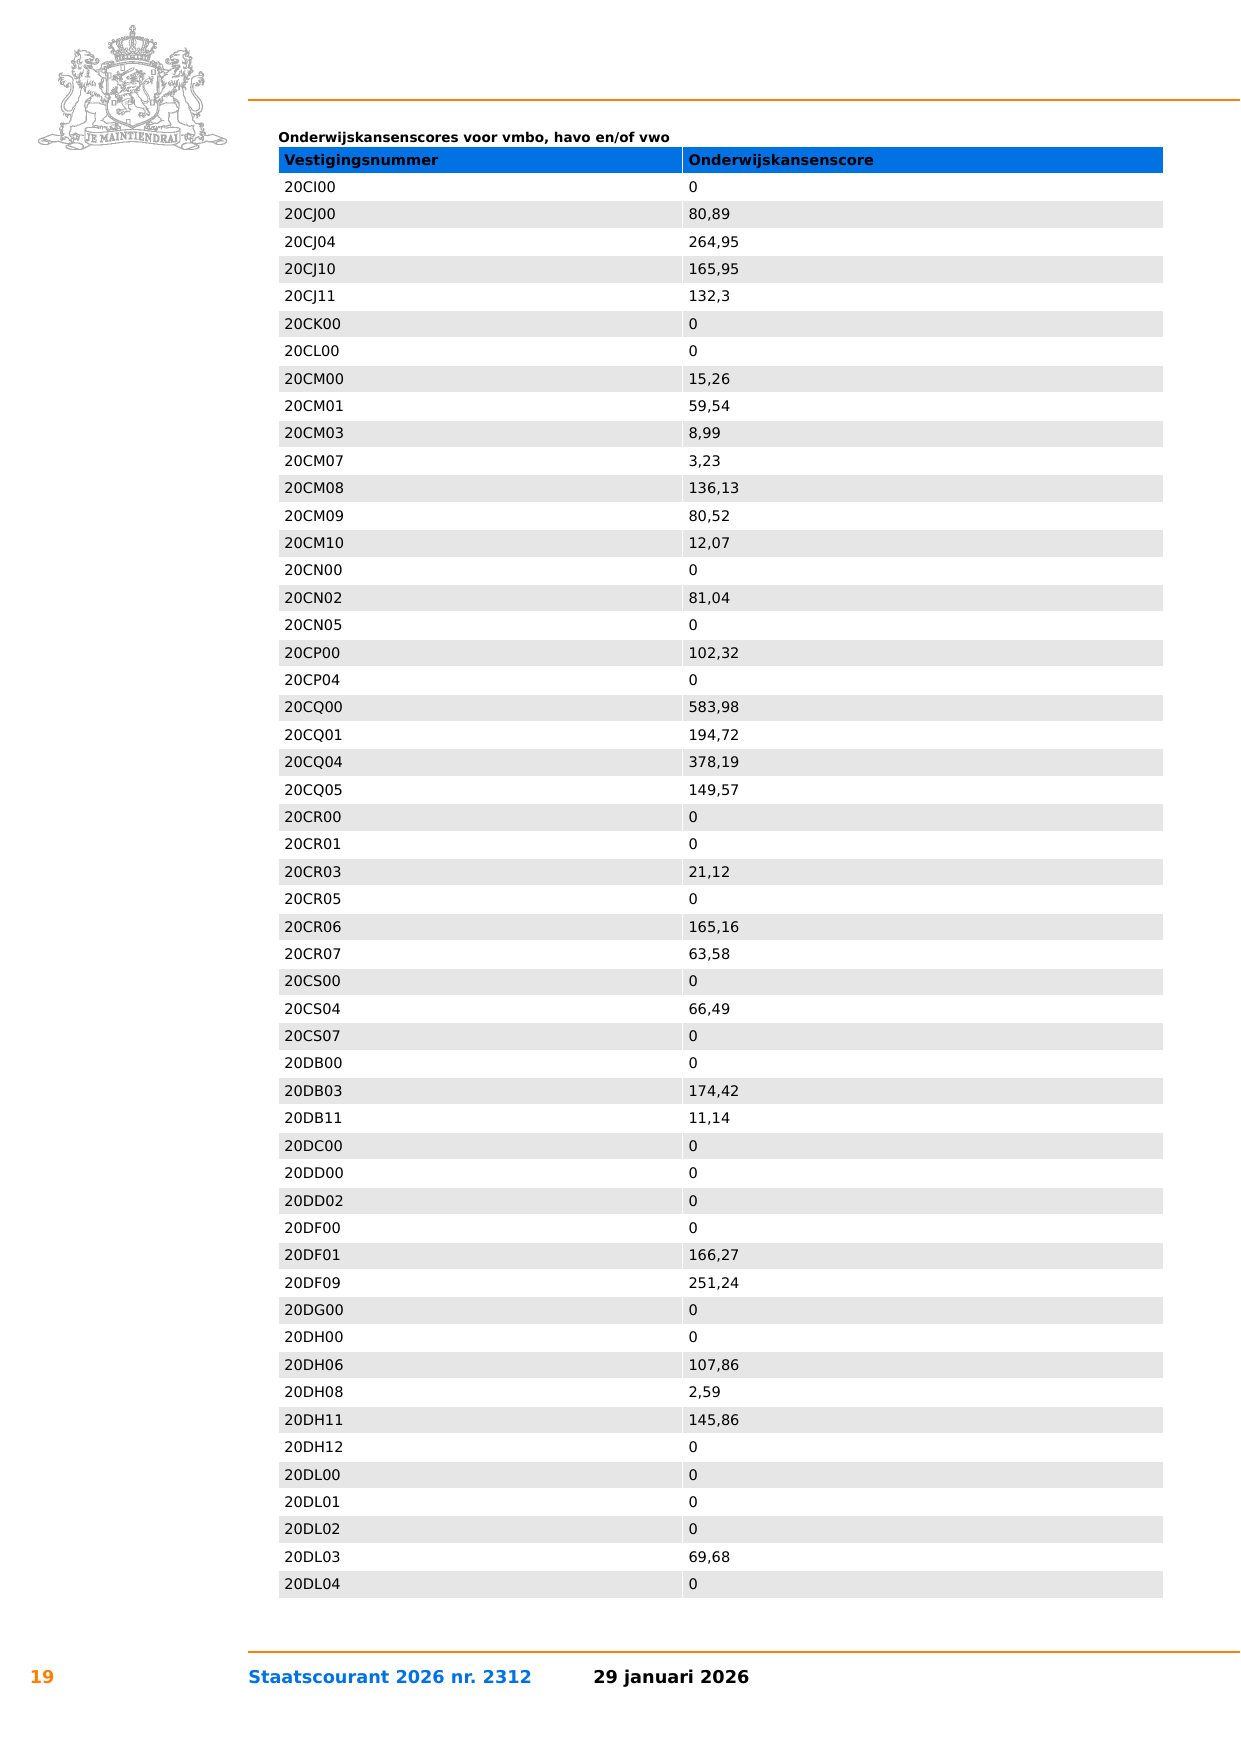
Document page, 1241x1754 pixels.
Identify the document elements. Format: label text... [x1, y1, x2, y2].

table_cell 0 [683, 1489, 1163, 1515]
table_cell 20CQ05 [279, 777, 682, 803]
table_cell 0 [683, 311, 1163, 337]
table_cell 20CJ04 [279, 229, 682, 255]
table_cell 0 [683, 1325, 1163, 1351]
table_cell 20CN02 [279, 585, 682, 611]
table_cell 20CR05 [279, 886, 682, 913]
table_cell 107,86 [683, 1352, 1163, 1378]
table_cell 0 [683, 969, 1163, 995]
table_cell 165,95 [683, 256, 1163, 283]
table_cell Vestigingsnummer [279, 147, 682, 173]
table_header Onderwijskansenscores voor vmbo, havo en/of vwo [278, 130, 1163, 146]
table_cell 20DL02 [279, 1516, 682, 1543]
table_cell 20CR03 [279, 859, 682, 885]
table_cell 20DH12 [279, 1434, 682, 1461]
table_cell 20DF00 [279, 1215, 682, 1241]
table_cell 0 [683, 886, 1163, 913]
table_cell 20CK00 [279, 311, 682, 337]
table_cell 20CN05 [279, 613, 682, 639]
table_cell 80,89 [683, 201, 1163, 228]
table_cell 80,52 [683, 503, 1163, 529]
table_cell 20DH06 [279, 1352, 682, 1378]
table_cell 0 [683, 1297, 1163, 1324]
table_cell 0 [683, 174, 1163, 200]
table_cell 81,04 [683, 585, 1163, 611]
table_cell 20CM01 [279, 393, 682, 419]
table_cell 20DL01 [279, 1489, 682, 1515]
table_cell 0 [683, 339, 1163, 365]
table_cell 174,42 [683, 1078, 1163, 1104]
table_cell 20CR00 [279, 804, 682, 831]
table_cell 20CJ00 [279, 201, 682, 228]
table_cell 0 [683, 1051, 1163, 1077]
table_cell 20CQ00 [279, 695, 682, 721]
table_cell 0 [683, 558, 1163, 584]
table_cell 166,27 [683, 1243, 1163, 1269]
table_cell 20CP00 [279, 640, 682, 666]
table_cell 251,24 [683, 1270, 1163, 1296]
table_cell 20DH00 [279, 1325, 682, 1351]
table_cell 20CQ04 [279, 749, 682, 776]
table_cell 69,68 [683, 1544, 1163, 1570]
table_cell 20DF01 [279, 1243, 682, 1269]
table_cell 20DH08 [279, 1380, 682, 1406]
table_cell 0 [683, 613, 1163, 639]
table_cell 20CM03 [279, 421, 682, 447]
table_cell 20DB11 [279, 1106, 682, 1132]
table_cell 2,59 [683, 1380, 1163, 1406]
picture [38, 25, 227, 150]
table_cell 66,49 [683, 996, 1163, 1022]
table_cell 20CQ01 [279, 722, 682, 748]
table_cell 20CL00 [279, 339, 682, 365]
table_cell 0 [683, 1434, 1163, 1461]
table_cell 20DG00 [279, 1297, 682, 1324]
table_cell 0 [683, 1133, 1163, 1159]
table_cell 20DF09 [279, 1270, 682, 1296]
table_cell 20CP04 [279, 667, 682, 693]
table_cell 0 [683, 667, 1163, 693]
table_cell 145,86 [683, 1407, 1163, 1433]
table_cell 0 [683, 832, 1163, 858]
table_cell 8,99 [683, 421, 1163, 447]
table_cell 20DH11 [279, 1407, 682, 1433]
table_cell 12,07 [683, 530, 1163, 557]
table_cell 20CJ10 [279, 256, 682, 283]
table_cell Onderwijskansenscore [683, 147, 1163, 173]
table_cell 59,54 [683, 393, 1163, 419]
table_cell 0 [683, 804, 1163, 831]
table_cell 149,57 [683, 777, 1163, 803]
table_cell 20CM08 [279, 475, 682, 502]
table_cell 194,72 [683, 722, 1163, 748]
table_cell 0 [683, 1188, 1163, 1214]
table_cell 11,14 [683, 1106, 1163, 1132]
table_cell 0 [683, 1516, 1163, 1543]
table_cell 20CJ11 [279, 284, 682, 310]
table_cell 0 [683, 1571, 1163, 1598]
table_cell 0 [683, 1215, 1163, 1241]
table_cell 20DC00 [279, 1133, 682, 1159]
table_cell 20CM09 [279, 503, 682, 529]
table_cell 0 [683, 1160, 1163, 1187]
table_cell 20CI00 [279, 174, 682, 200]
table_cell 20CS00 [279, 969, 682, 995]
table_cell 136,13 [683, 475, 1163, 502]
table_cell 20DL03 [279, 1544, 682, 1570]
table_cell 132,3 [683, 284, 1163, 310]
table_cell 20CM10 [279, 530, 682, 557]
table_cell 20CS07 [279, 1023, 682, 1050]
table_cell 583,98 [683, 695, 1163, 721]
table_cell 63,58 [683, 941, 1163, 967]
table_cell 20DD00 [279, 1160, 682, 1187]
table_cell 20CR06 [279, 914, 682, 940]
table_cell 3,23 [683, 448, 1163, 474]
table_cell 21,12 [683, 859, 1163, 885]
table_cell 378,19 [683, 749, 1163, 776]
table_cell 20CR07 [279, 941, 682, 967]
table_cell 20DD02 [279, 1188, 682, 1214]
table_cell 102,32 [683, 640, 1163, 666]
table_cell 15,26 [683, 366, 1163, 392]
table_cell 20CM00 [279, 366, 682, 392]
table_cell 264,95 [683, 229, 1163, 255]
table_cell 0 [683, 1023, 1163, 1050]
table_cell 20CR01 [279, 832, 682, 858]
table_cell 20DL00 [279, 1462, 682, 1488]
table_cell 20CM07 [279, 448, 682, 474]
table_cell 20DL04 [279, 1571, 682, 1598]
table_cell 20CN00 [279, 558, 682, 584]
table_cell 165,16 [683, 914, 1163, 940]
table_cell 20DB00 [279, 1051, 682, 1077]
table_cell 0 [683, 1462, 1163, 1488]
table_cell 20DB03 [279, 1078, 682, 1104]
table_cell 20CS04 [279, 996, 682, 1022]
